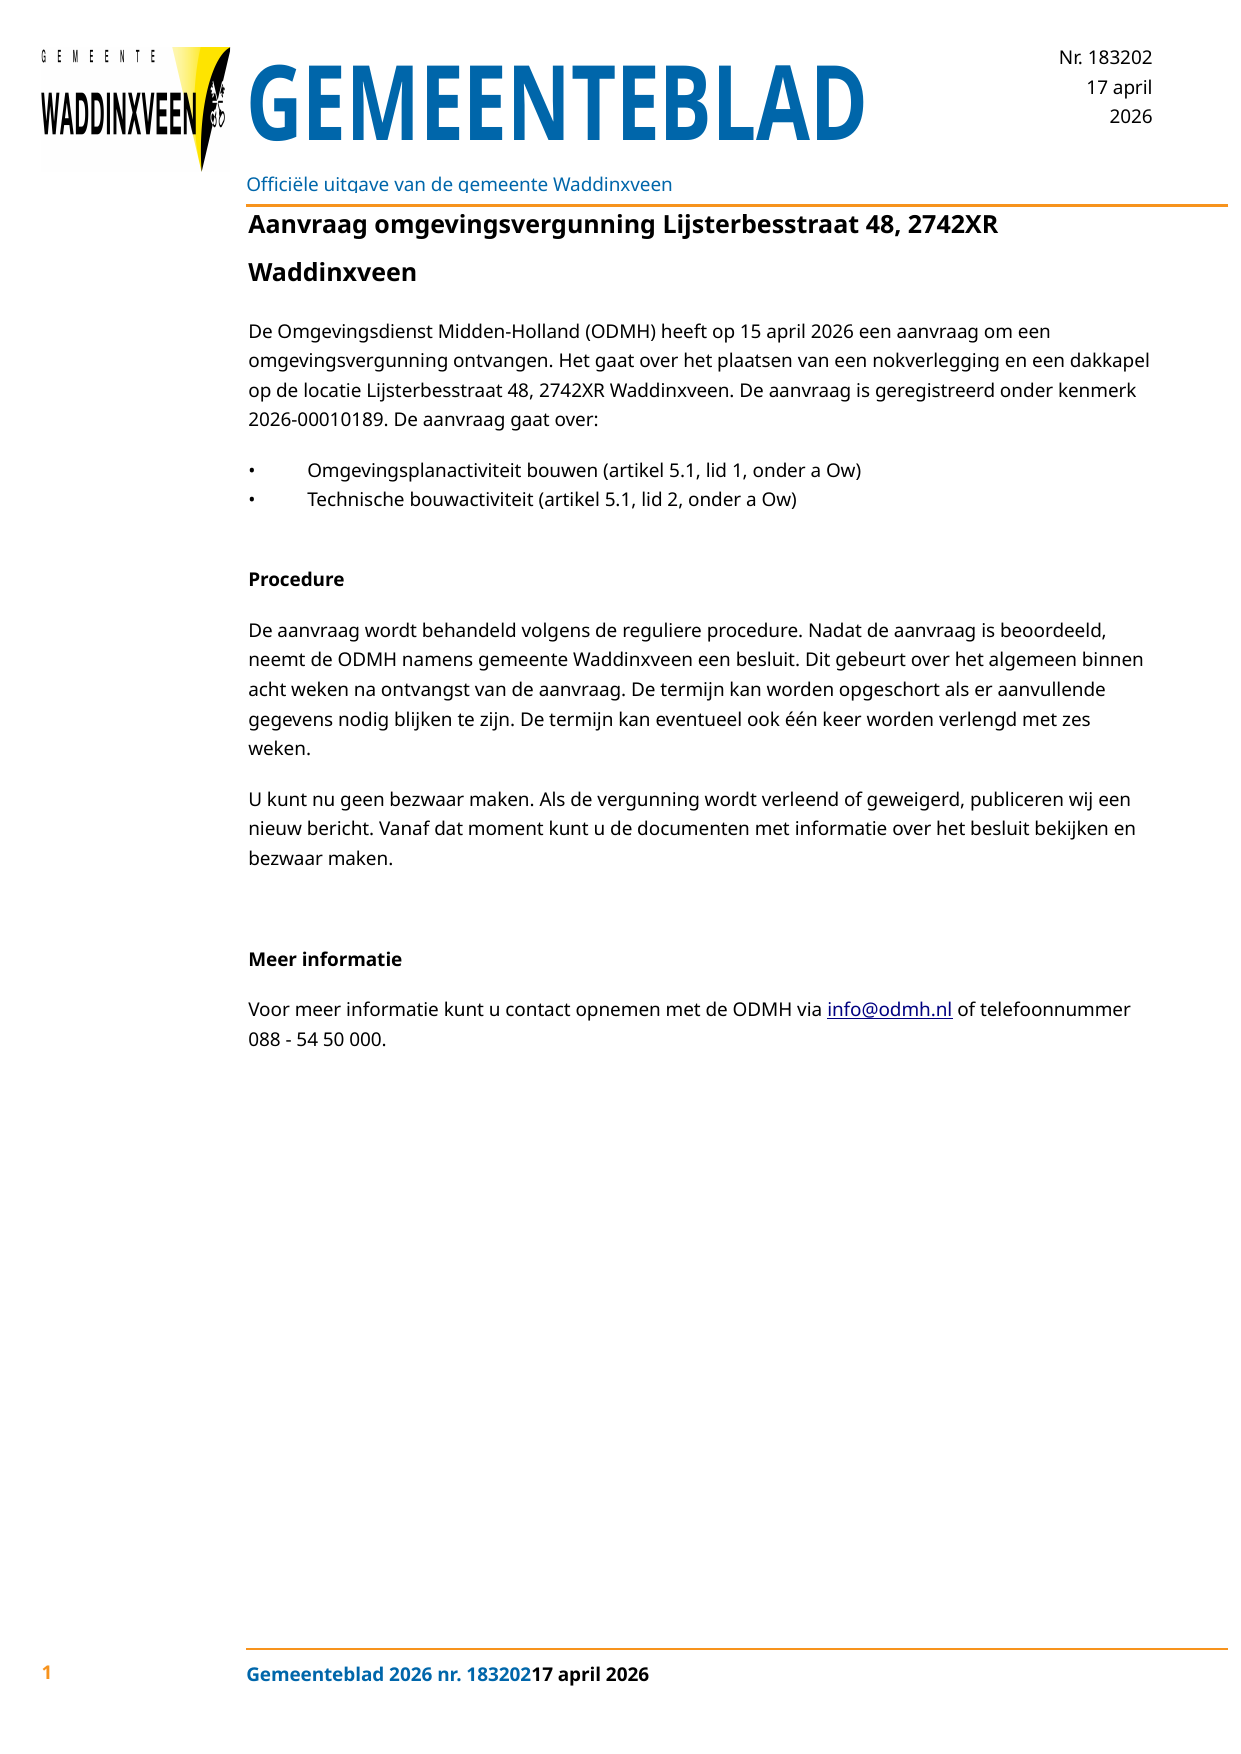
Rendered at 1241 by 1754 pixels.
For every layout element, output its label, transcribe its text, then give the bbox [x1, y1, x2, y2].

text De Omgevingsdienst Midden-Holland (ODMH) heeft op 15 april 2026 een aanvraag om een omgevingsvergunning ontvangen. Het gaat over het plaatsen van een nokverlegging en een dakkapel op de locatie Lijsterbesstraat 48, 2742XR Waddinxveen. De aanvraag is geregistreerd onder kenmerk 2026-00010189. De aanvraag gaat over: [248, 318, 1152, 432]
picture [41, 47, 231, 172]
text Aanvraag omgevingsvergunning Lijsterbesstraat 48, 2742XR Waddinxveen [248, 207, 1152, 288]
text De aanvraag wordt behandeld volgens de reguliere procedure. Nadat de aanvraag is beoordeeld, neemt de ODMH namens gemeente Waddinxveen een besluit. Dit gebeurt over het algemeen binnen acht weken na ontvangst van de aanvraag. De termijn kan worden opgeschort als er aanvullende gegevens nodig blijken te zijn. De termijn kan eventueel ook één keer worden verlengd met zes weken. [248, 617, 1152, 761]
text Meer informatie [248, 946, 1152, 972]
list Technische bouwactiviteit (artikel 5.1, lid 2, onder a Ow) [248, 487, 1152, 512]
text Voor meer informatie kunt u contact opnemen met de ODMH via info@odmh.nl of telefoonnummer 088 - 54 50 000. [248, 996, 1152, 1052]
text U kunt nu geen bezwaar maken. Als de vergunning wordt verleend of geweigerd, publiceren wij een nieuw bericht. Vanaf dat moment kunt u de documenten met informatie over het besluit bekijken en bezwaar maken. [248, 786, 1152, 871]
text Procedure [248, 567, 1152, 592]
list Omgevingsplanactiviteit bouwen (artikel 5.1, lid 1, onder a Ow) [248, 457, 1152, 483]
